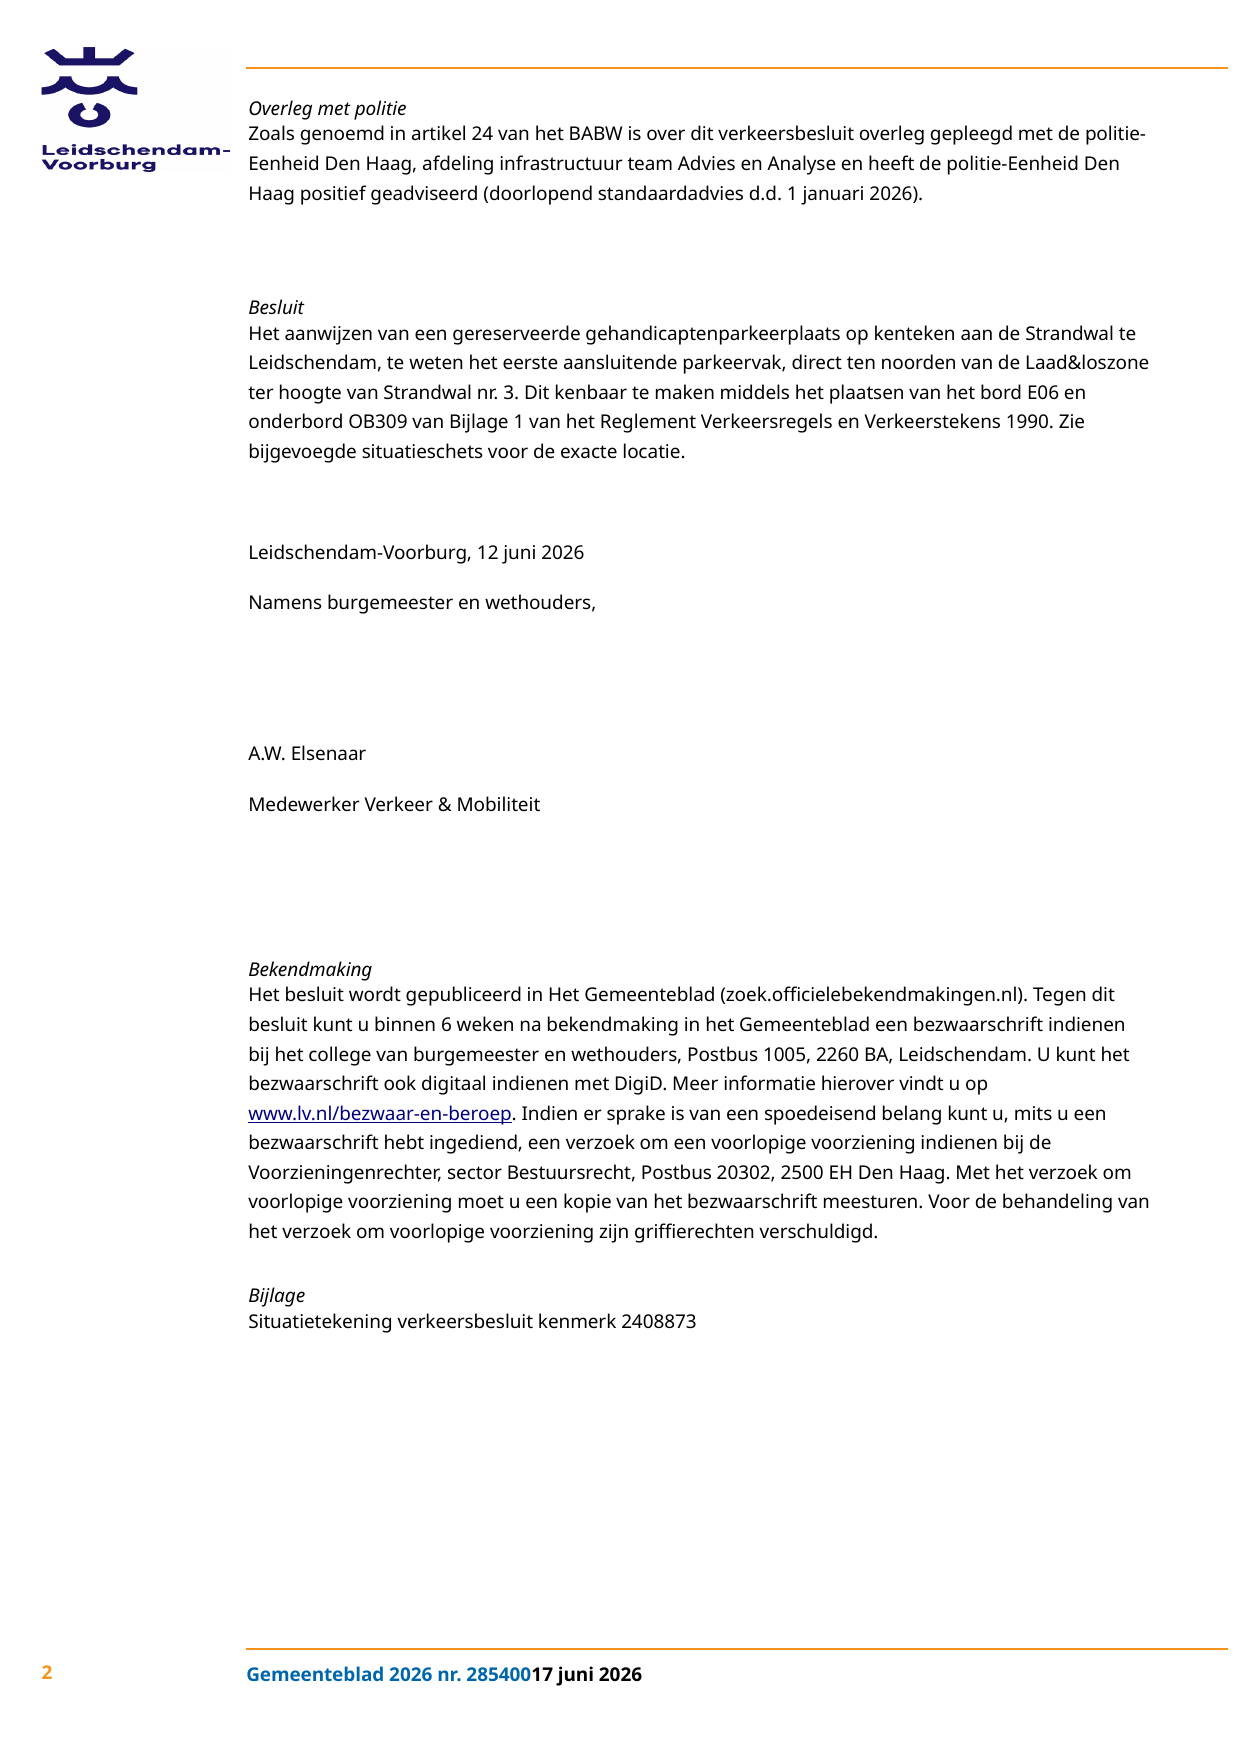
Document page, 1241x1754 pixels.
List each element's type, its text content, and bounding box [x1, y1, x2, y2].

text Zoals genoemd in artikel 24 van het BABW is over dit verkeersbesluit overleg gepleegd met de politie-Eenheid Den Haag, afdeling infrastructuur team Advies en Analyse en heeft de politie-Eenheid Den Haag positief geadviseerd (doorlopend standaardadvies d.d. 1 januari 2026). [248, 121, 1152, 205]
text Bijlage [248, 1282, 1152, 1308]
text Het besluit wordt gepubliceerd in Het Gemeenteblad (zoek.officielebekendmakingen.nl). Tegen dit besluit kunt u binnen 6 weken na bekendmaking in het Gemeenteblad een bezwaarschrift indienen bij het college van burgemeester en wethouders, Postbus 1005, 2260 BA, Leidschendam. U kunt het bezwaarschrift ook digitaal indienen met DigiD. Meer informatie hierover vindt u op www.lv.nl/bezwaar-en-beroep. Indien er sprake is van een spoedeisend belang kunt u, mits u een bezwaarschrift hebt ingediend, een verzoek om een voorlopige voorziening indienen bij de Voorzieningenrechter, sector Bestuursrecht, Postbus 20302, 2500 EH Den Haag. Met het verzoek om voorlopige voorziening moet u een kopie van het bezwaarschrift meesturen. Voor de behandeling van het verzoek om voorlopige voorziening zijn griffierechten verschuldigd. [248, 982, 1152, 1244]
text A.W. Elsenaar [248, 741, 1152, 766]
text Besluit [248, 294, 1152, 320]
text Situatietekening verkeersbesluit kenmerk 2408873 [248, 1308, 1152, 1334]
text Bekendmaking [248, 956, 1152, 982]
text Leidschendam-Voorburg, 12 juni 2026 [248, 539, 1152, 565]
picture [41, 47, 231, 172]
text Het aanwijzen van een gereserveerde gehandicaptenparkeerplaats op kenteken aan de Strandwal te Leidschendam, te weten het eerste aansluitende parkeervak, direct ten noorden van de Laad&loszone ter hoogte van Strandwal nr. 3. Dit kenbaar te maken middels het plaatsen van het bord E06 en onderbord OB309 van Bijlage 1 van het Reglement Verkeersregels en Verkeerstekens 1990. Zie bijgevoegde situatieschets voor de exacte locatie. [248, 320, 1152, 464]
text Overleg met politie [248, 95, 1152, 121]
text Namens burgemeester en wethouders, [248, 589, 1152, 615]
text Medewerker Verkeer & Mobiliteit [248, 791, 1152, 817]
